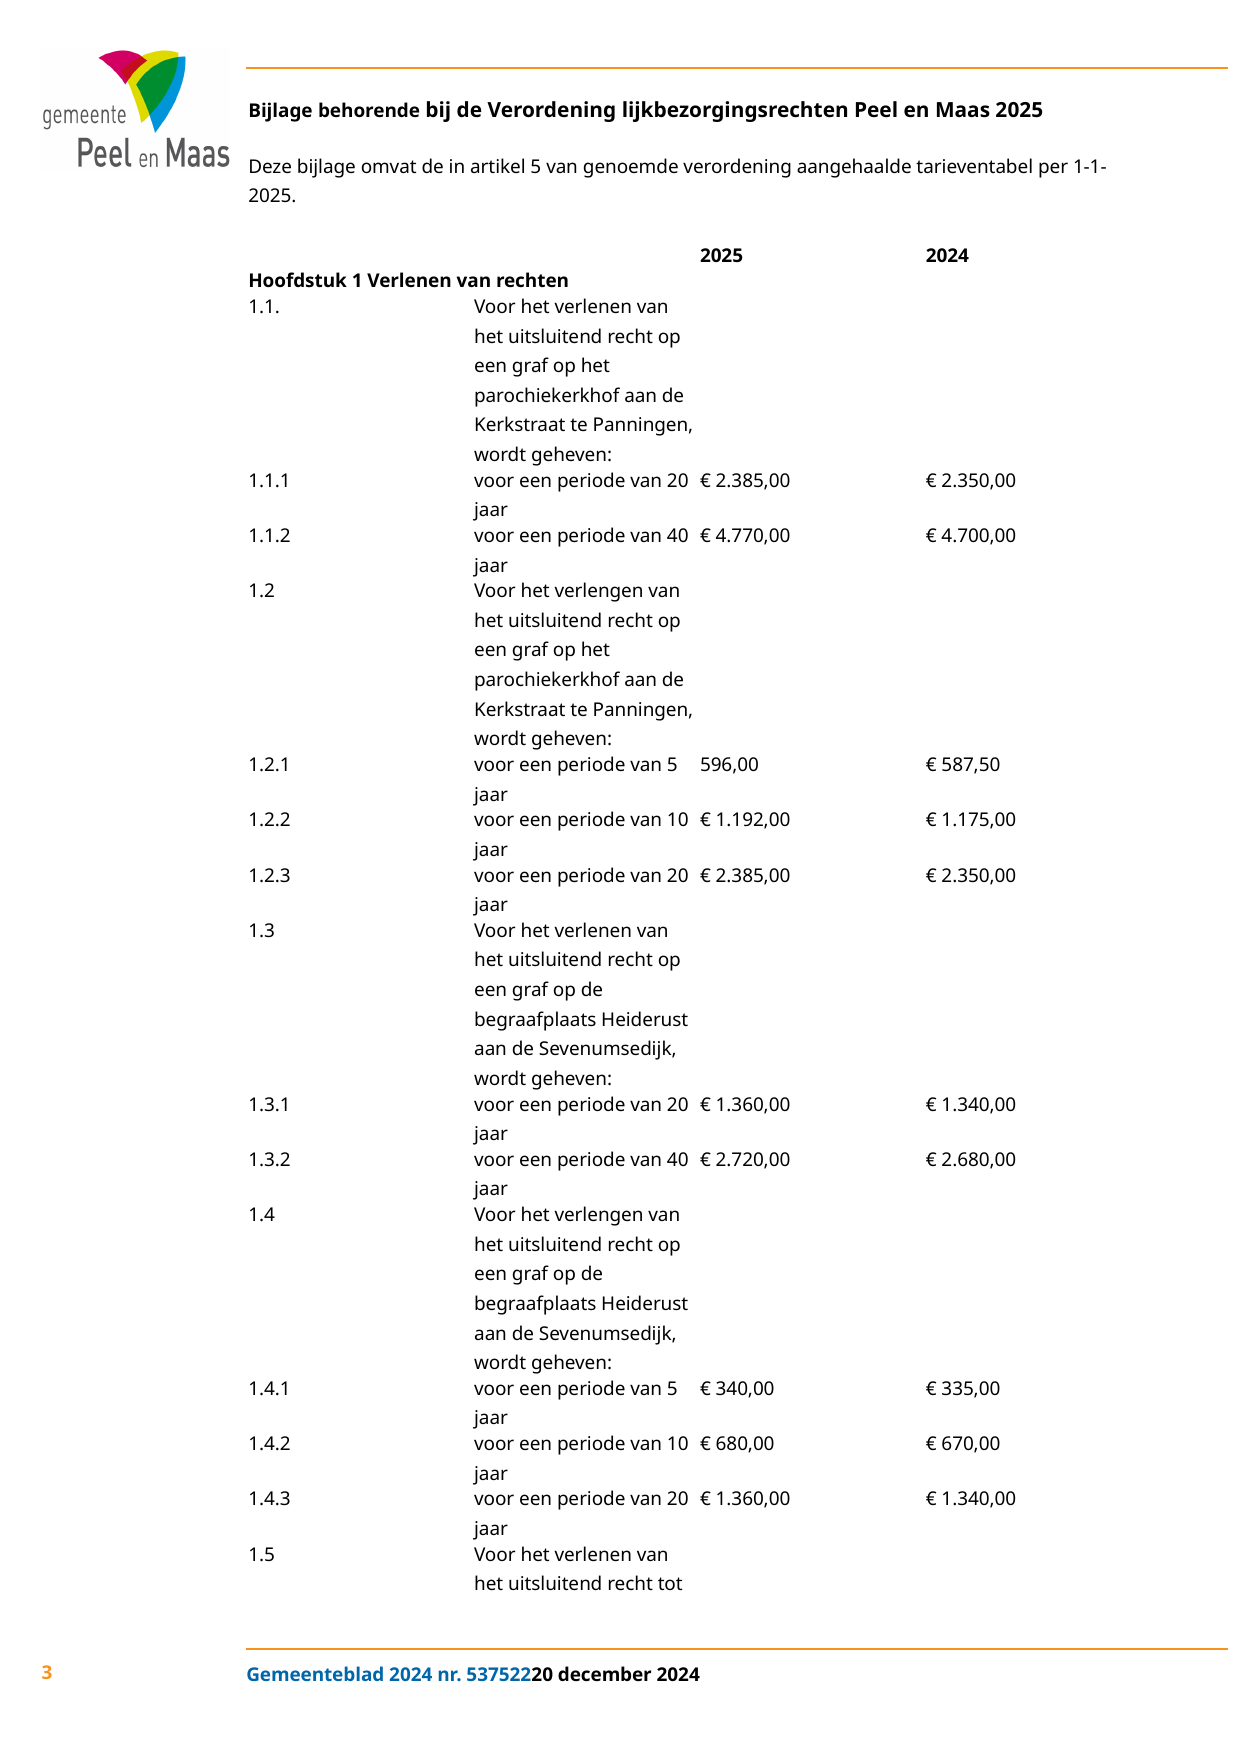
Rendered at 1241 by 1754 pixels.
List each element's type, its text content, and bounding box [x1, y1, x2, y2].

table_cell Voor het verlenen van het uitsluitend recht tot [474, 1541, 700, 1596]
table_cell [926, 1541, 1152, 1596]
table_cell € 1.175,00 [926, 806, 1152, 862]
table_cell [700, 917, 926, 1091]
table_header 2025 [700, 242, 926, 267]
table_cell [700, 293, 926, 467]
table_cell [926, 1201, 1152, 1375]
table_cell € 4.770,00 [700, 522, 926, 577]
text Deze bijlage omvat de in artikel 5 van genoemde verordening aangehaalde tarieventabel per 1-1-2025. [248, 153, 1152, 208]
table_cell € 340,00 [700, 1375, 926, 1430]
table_cell € 2.680,00 [926, 1146, 1152, 1201]
table_cell 1.4.1 [248, 1375, 474, 1430]
table_cell € 587,50 [926, 751, 1152, 806]
table_cell voor een periode van 20 jaar [474, 1486, 700, 1541]
table_cell Hoofdstuk 1 Verlenen van rechten [248, 268, 700, 293]
table_cell € 1.340,00 [926, 1486, 1152, 1541]
table_cell [700, 268, 926, 293]
table_cell 1.2.2 [248, 806, 474, 862]
table_cell 1.2.1 [248, 751, 474, 806]
table_cell Voor het verlengen van het uitsluitend recht op een graf op de begraafplaats Heiderust aan de Sevenumsedijk, wordt geheven: [474, 1201, 700, 1375]
table_cell € 680,00 [700, 1430, 926, 1486]
table_cell € 4.700,00 [926, 522, 1152, 577]
table_cell 1.3.1 [248, 1091, 474, 1146]
table_cell Voor het verlenen van het uitsluitend recht op een graf op het parochiekerkhof aan de Kerkstraat te Panningen, wordt geheven: [474, 293, 700, 467]
table_cell € 2.350,00 [926, 467, 1152, 522]
table_cell € 335,00 [926, 1375, 1152, 1430]
table_cell Voor het verlengen van het uitsluitend recht op een graf op het parochiekerkhof aan de Kerkstraat te Panningen, wordt geheven: [474, 578, 700, 751]
table_cell 1.4.3 [248, 1486, 474, 1541]
table_cell Voor het verlenen van het uitsluitend recht op een graf op de begraafplaats Heiderust aan de Sevenumsedijk, wordt geheven: [474, 917, 700, 1091]
table_cell [700, 578, 926, 751]
table_cell 1.4 [248, 1201, 474, 1375]
table_cell voor een periode van 20 jaar [474, 467, 700, 522]
table_cell 1.1.2 [248, 522, 474, 577]
table_cell € 2.720,00 [700, 1146, 926, 1201]
table_cell voor een periode van 20 jaar [474, 1091, 700, 1146]
table_cell 1.1.1 [248, 467, 474, 522]
table_cell 1.3 [248, 917, 474, 1091]
table_cell [926, 293, 1152, 467]
table_header 2024 [926, 242, 1152, 267]
table_cell [926, 917, 1152, 1091]
table_cell [926, 268, 1152, 293]
table_cell € 1.360,00 [700, 1486, 926, 1541]
table_cell € 2.385,00 [700, 862, 926, 917]
table_cell voor een periode van 10 jaar [474, 806, 700, 862]
table_cell 1.1. [248, 293, 474, 467]
table_header [248, 242, 700, 267]
table_cell 1.3.2 [248, 1146, 474, 1201]
table_cell voor een periode van 40 jaar [474, 1146, 700, 1201]
table_cell 1.5 [248, 1541, 474, 1596]
table_cell € 2.385,00 [700, 467, 926, 522]
table_cell voor een periode van 5 jaar [474, 751, 700, 806]
table_cell voor een periode van 10 jaar [474, 1430, 700, 1486]
table_cell € 670,00 [926, 1430, 1152, 1486]
table_cell € 1.340,00 [926, 1091, 1152, 1146]
table_cell € 1.192,00 [700, 806, 926, 862]
table_cell voor een periode van 5 jaar [474, 1375, 700, 1430]
table_cell € 1.360,00 [700, 1091, 926, 1146]
table_cell voor een periode van 40 jaar [474, 522, 700, 577]
table_cell 1.4.2 [248, 1430, 474, 1486]
table_cell 1.2 [248, 578, 474, 751]
table_cell 1.2.3 [248, 862, 474, 917]
table_cell [926, 578, 1152, 751]
table_cell 596,00 [700, 751, 926, 806]
table_cell [700, 1541, 926, 1596]
picture [41, 47, 231, 172]
table_cell voor een periode van 20 jaar [474, 862, 700, 917]
table_cell [700, 1201, 926, 1375]
text Bijlage behorende bij de Verordening lijkbezorgingsrechten Peel en Maas 2025 [248, 95, 1152, 123]
table_cell € 2.350,00 [926, 862, 1152, 917]
